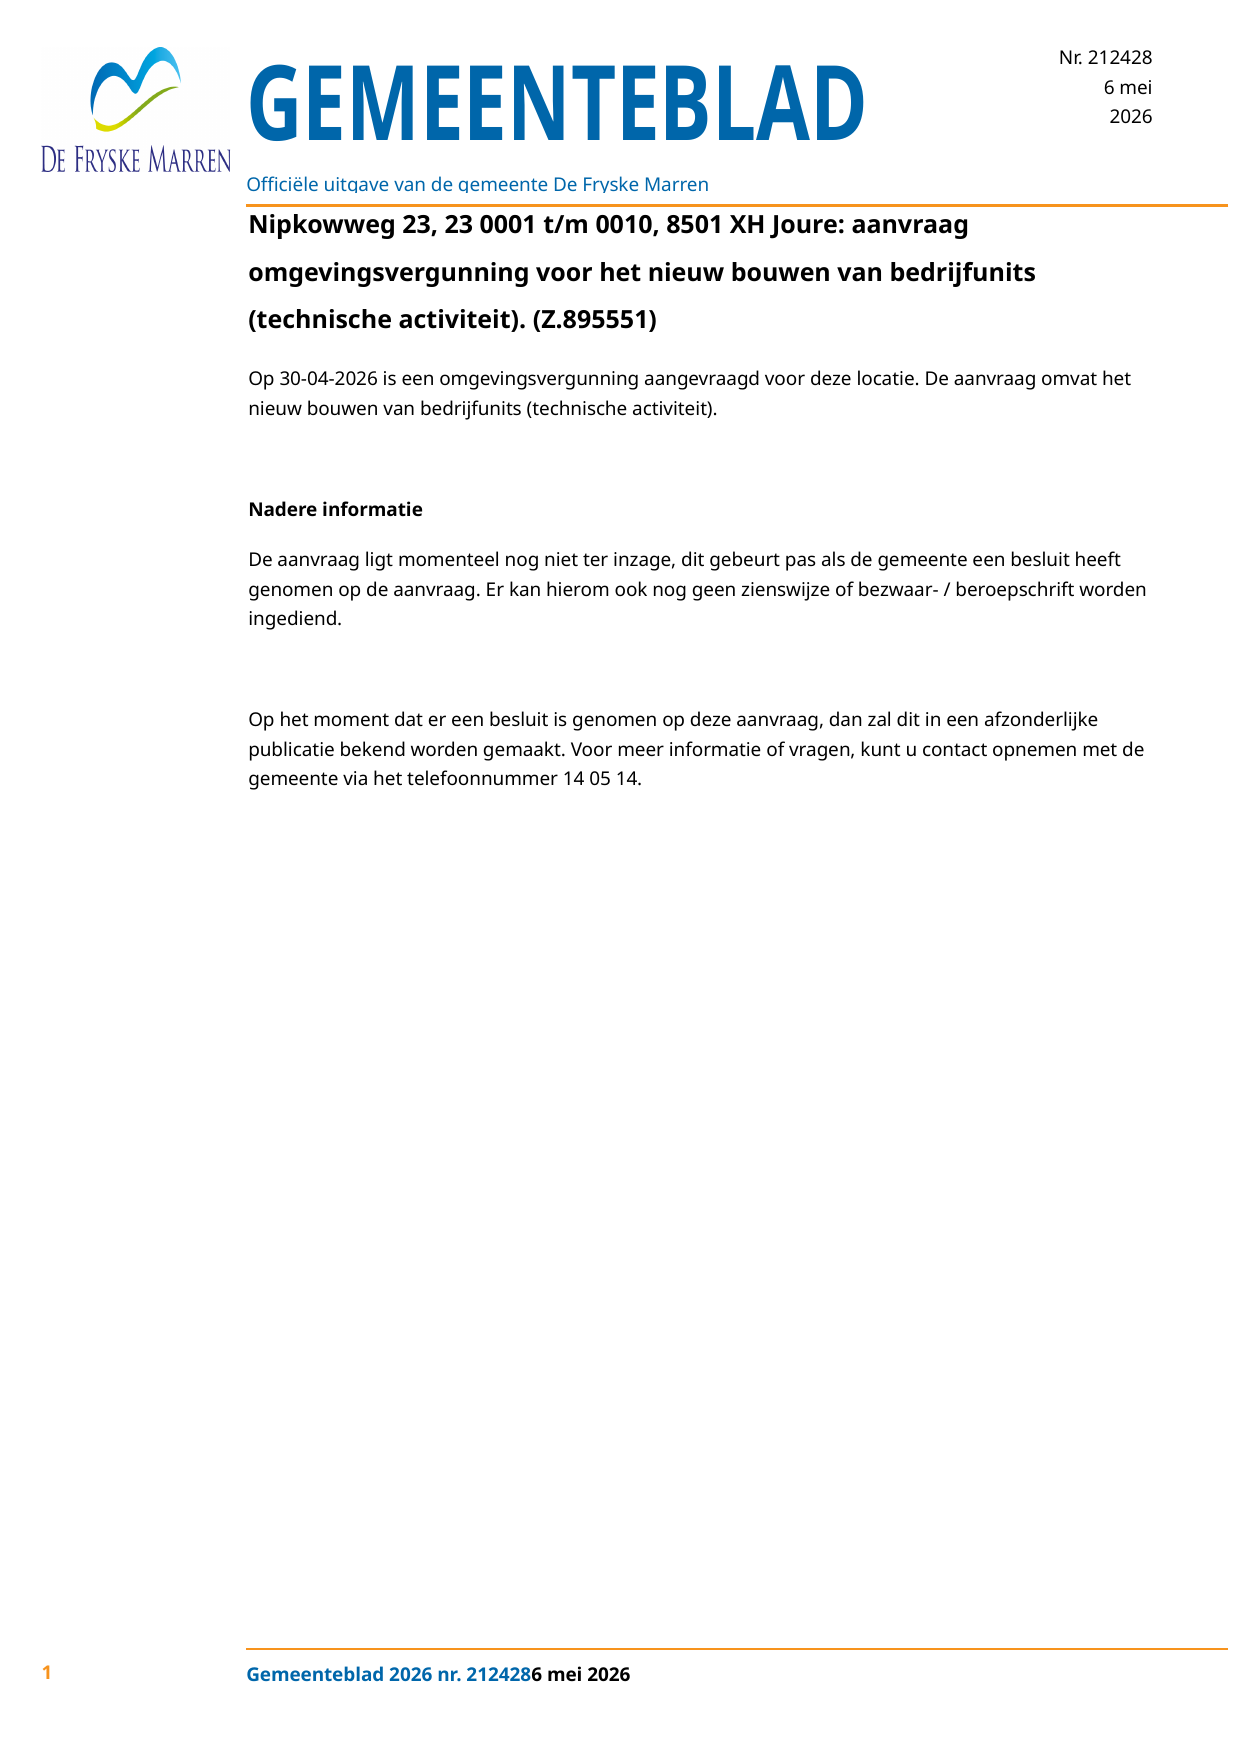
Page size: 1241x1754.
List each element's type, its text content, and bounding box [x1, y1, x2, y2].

text Nipkowweg 23, 23 0001 t/m 0010, 8501 XH Joure: aanvraag omgevingsvergunning voor het nieuw bouwen van bedrijfunits (technische activiteit). (Z.895551) [248, 207, 1152, 336]
text De aanvraag ligt momenteel nog niet ter inzage, dit gebeurt pas als de gemeente een besluit heeft genomen op de aanvraag. Er kan hierom ook nog geen zienswijze of bezwaar- / beroepschrift worden ingediend. [248, 546, 1152, 631]
text Op 30-04-2026 is een omgevingsvergunning aangevraagd voor deze locatie. De aanvraag omvat het nieuw bouwen van bedrijfunits (technische activiteit). [248, 366, 1152, 421]
text Nadere informatie [248, 496, 1152, 522]
text Op het moment dat er een besluit is genomen op deze aanvraag, dan zal dit in een afzonderlijke publicatie bekend worden gemaakt. Voor meer informatie of vragen, kunt u contact opnemen met de gemeente via het telefoonnummer 14 05 14. [248, 706, 1152, 791]
picture [41, 47, 231, 172]
